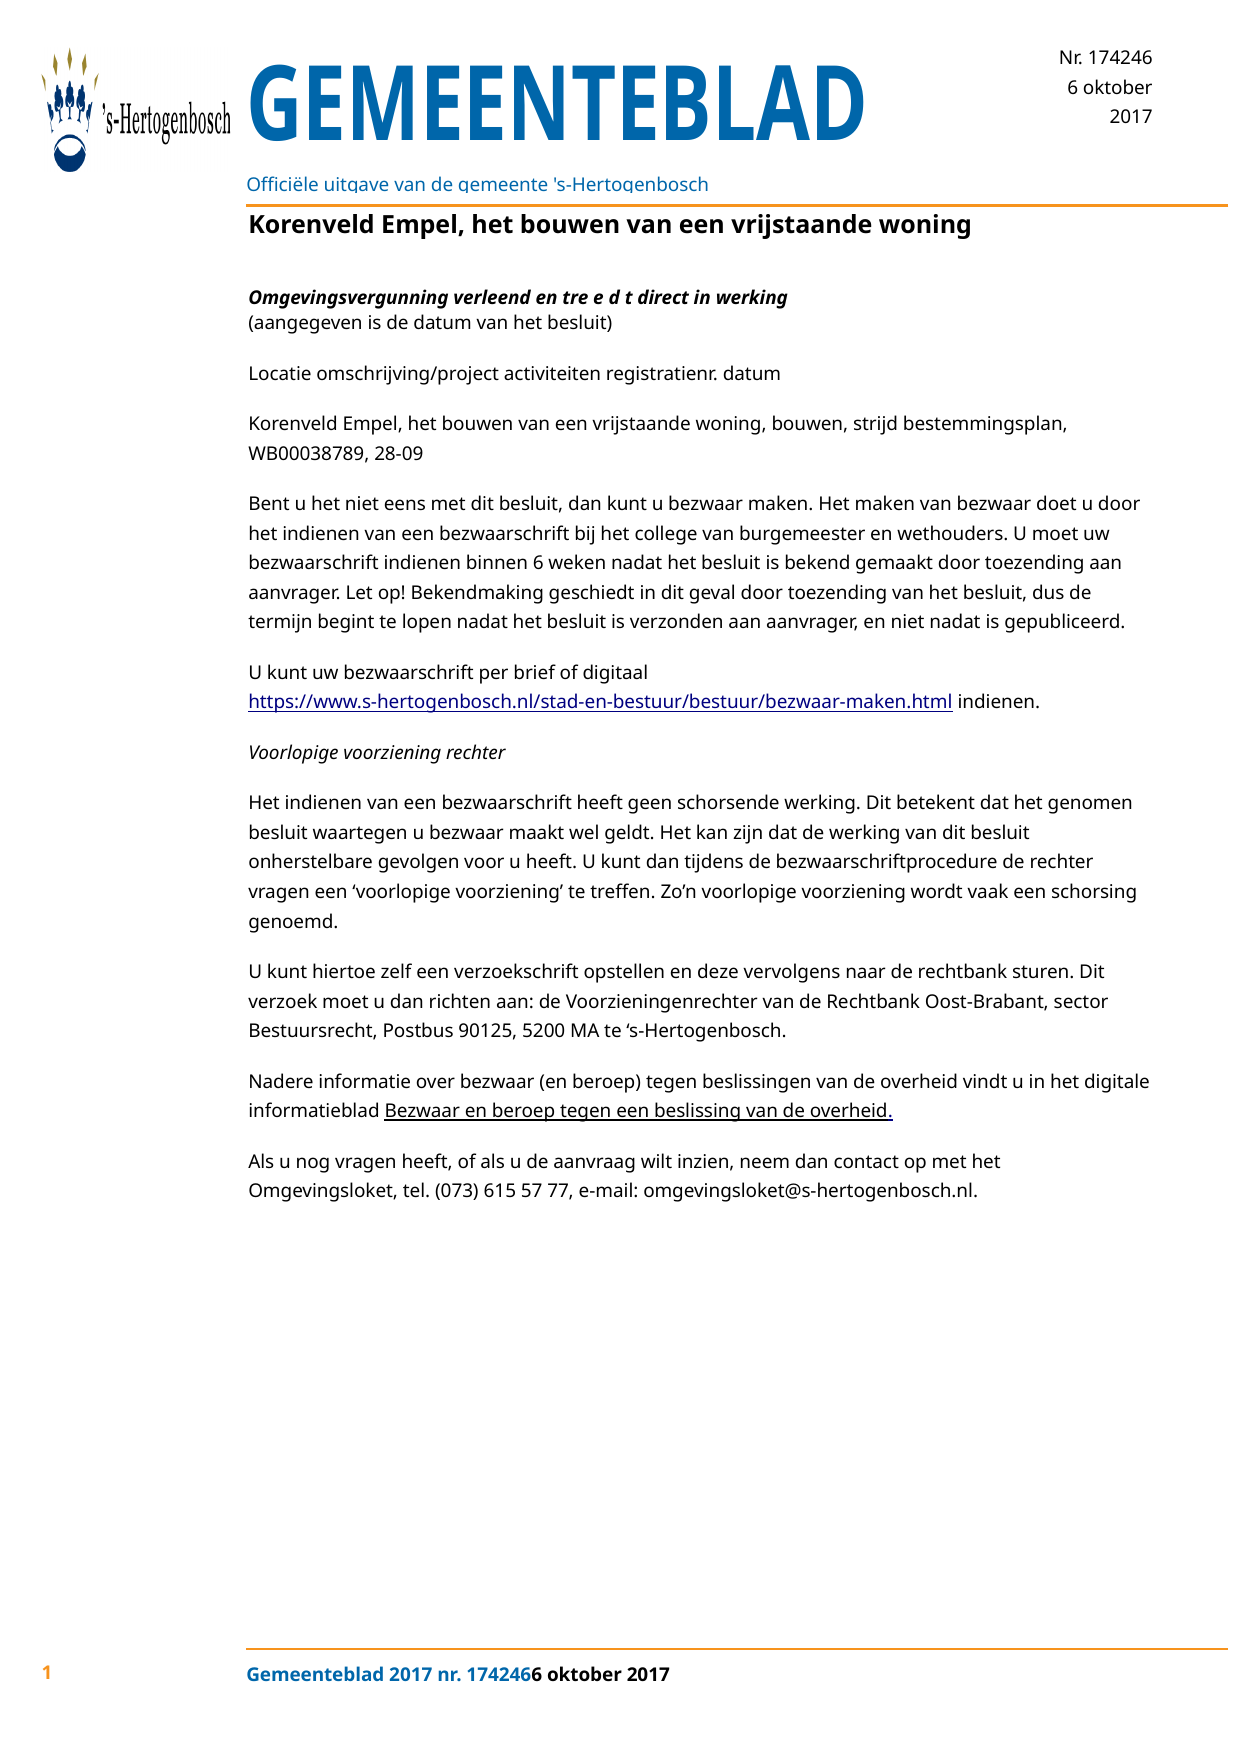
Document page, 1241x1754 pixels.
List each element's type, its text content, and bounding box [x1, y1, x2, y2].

text Locatie omschrijving/project activiteiten registratienr. datum [248, 360, 1152, 386]
text Omgevingsvergunning verleend en tre e d t direct in werking [248, 284, 1152, 309]
text Het indienen van een bezwaarschrift heeft geen schorsende werking. Dit betekent dat het genomen besluit waartegen u bezwaar maakt wel geldt. Het kan zijn dat de werking van dit besluit onherstelbare gevolgen voor u heeft. U kunt dan tijdens de bezwaarschriftprocedure de rechter vragen een ‘voorlopige voorziening’ te treffen. Zo’n voorlopige voorziening wordt vaak een schorsing genoemd. [248, 789, 1152, 934]
text Als u nog vragen heeft, of als u de aanvraag wilt inzien, neem dan contact op met het Omgevingsloket, tel. (073) 615 57 77, e-mail: omgevingsloket@s-hertogenbosch.nl. [248, 1148, 1152, 1203]
picture [41, 47, 231, 172]
text Korenveld Empel, het bouwen van een vrijstaande woning, bouwen, strijd bestemmingsplan, WB00038789, 28-09 [248, 410, 1152, 466]
text U kunt hiertoe zelf een verzoekschrift opstellen en deze vervolgens naar de rechtbank sturen. Dit verzoek moet u dan richten aan: de Voorzieningenrechter van de Rechtbank Oost-Brabant, sector Bestuursrecht, Postbus 90125, 5200 MA te ‘s-Hertogenbosch. [248, 958, 1152, 1043]
text Bent u het niet eens met dit besluit, dan kunt u bezwaar maken. Het maken van bezwaar doet u door het indienen van een bezwaarschrift bij het college van burgemeester en wethouders. U moet uw bezwaarschrift indienen binnen 6 weken nadat het besluit is bekend gemaakt door toezending aan aanvrager. Let op! Bekendmaking geschiedt in dit geval door toezending van het besluit, dus de termijn begint te lopen nadat het besluit is verzonden aan aanvrager, en niet nadat is gepubliceerd. [248, 490, 1152, 634]
text (aangegeven is de datum van het besluit) [248, 309, 1152, 335]
text Korenveld Empel, het bouwen van een vrijstaande woning [248, 207, 1152, 241]
text U kunt uw bezwaarschrift per brief of digitaal https://www.s-hertogenbosch.nl/stad-en-bestuur/bestuur/bezwaar-maken.html indienen. [248, 659, 1152, 714]
text Nadere informatie over bezwaar (en beroep) tegen beslissingen van de overheid vindt u in het digitale informatieblad Bezwaar en beroep tegen een beslissing van de overheid. [248, 1068, 1152, 1123]
text Voorlopige voorziening rechter [248, 739, 1152, 765]
